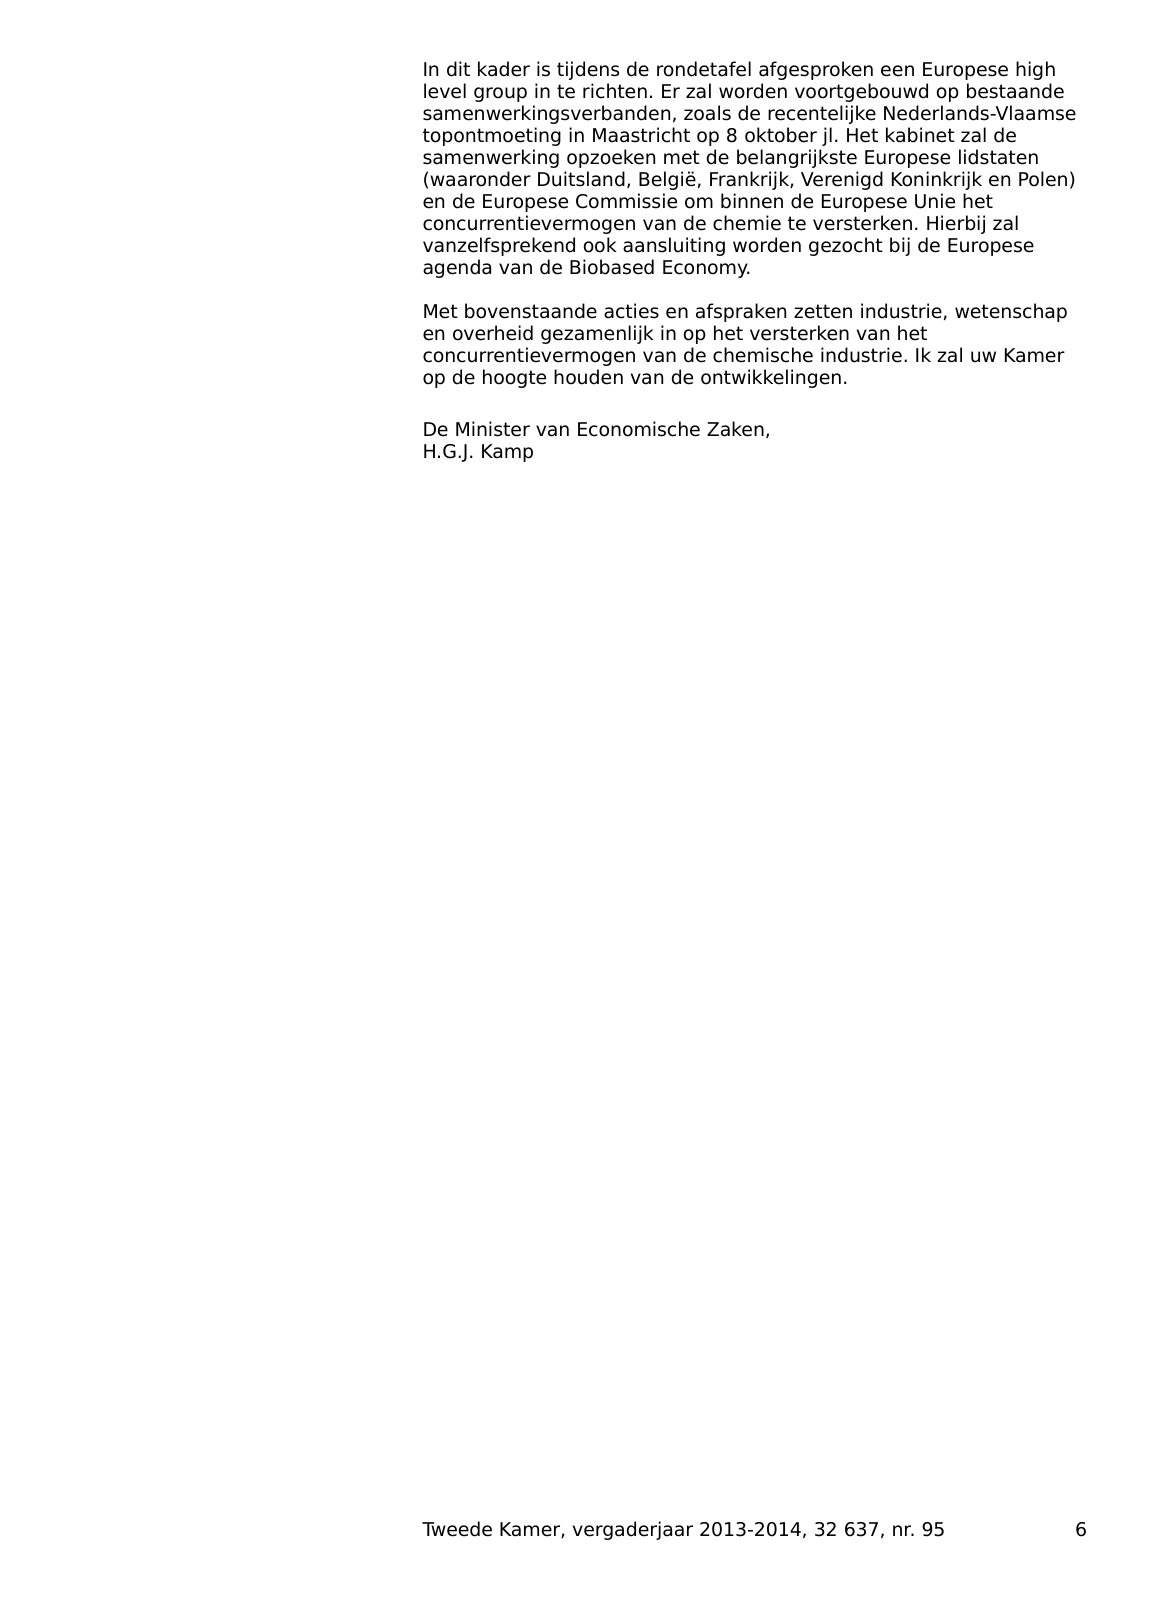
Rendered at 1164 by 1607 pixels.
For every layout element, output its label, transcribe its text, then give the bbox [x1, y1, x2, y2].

text In dit kader is tijdens de rondetafel afgesproken een Europese high level group in te richten. Er zal worden voortgebouwd op bestaande samenwerkingsverbanden, zoals de recentelijke Nederlands-Vlaamse topontmoeting in Maastricht op 8 oktober jl. Het kabinet zal de samenwerking opzoeken met de belangrijkste Europese lidstaten (waaronder Duitsland, België, Frankrijk, Verenigd Koninkrijk en Polen) en de Europese Commissie om binnen de Europese Unie het concurrentievermogen van de chemie te versterken. Hierbij zal vanzelfsprekend ook aansluiting worden gezocht bij de Europese agenda van de Biobased Economy. [422, 59, 1087, 279]
text De Minister van Economische Zaken, H.G.J. Kamp [422, 419, 1087, 463]
text Met bovenstaande acties en afspraken zetten industrie, wetenschap en overheid gezamenlijk in op het versterken van het concurrentievermogen van de chemische industrie. Ik zal uw Kamer op de hoogte houden van de ontwikkelingen. [422, 301, 1087, 389]
